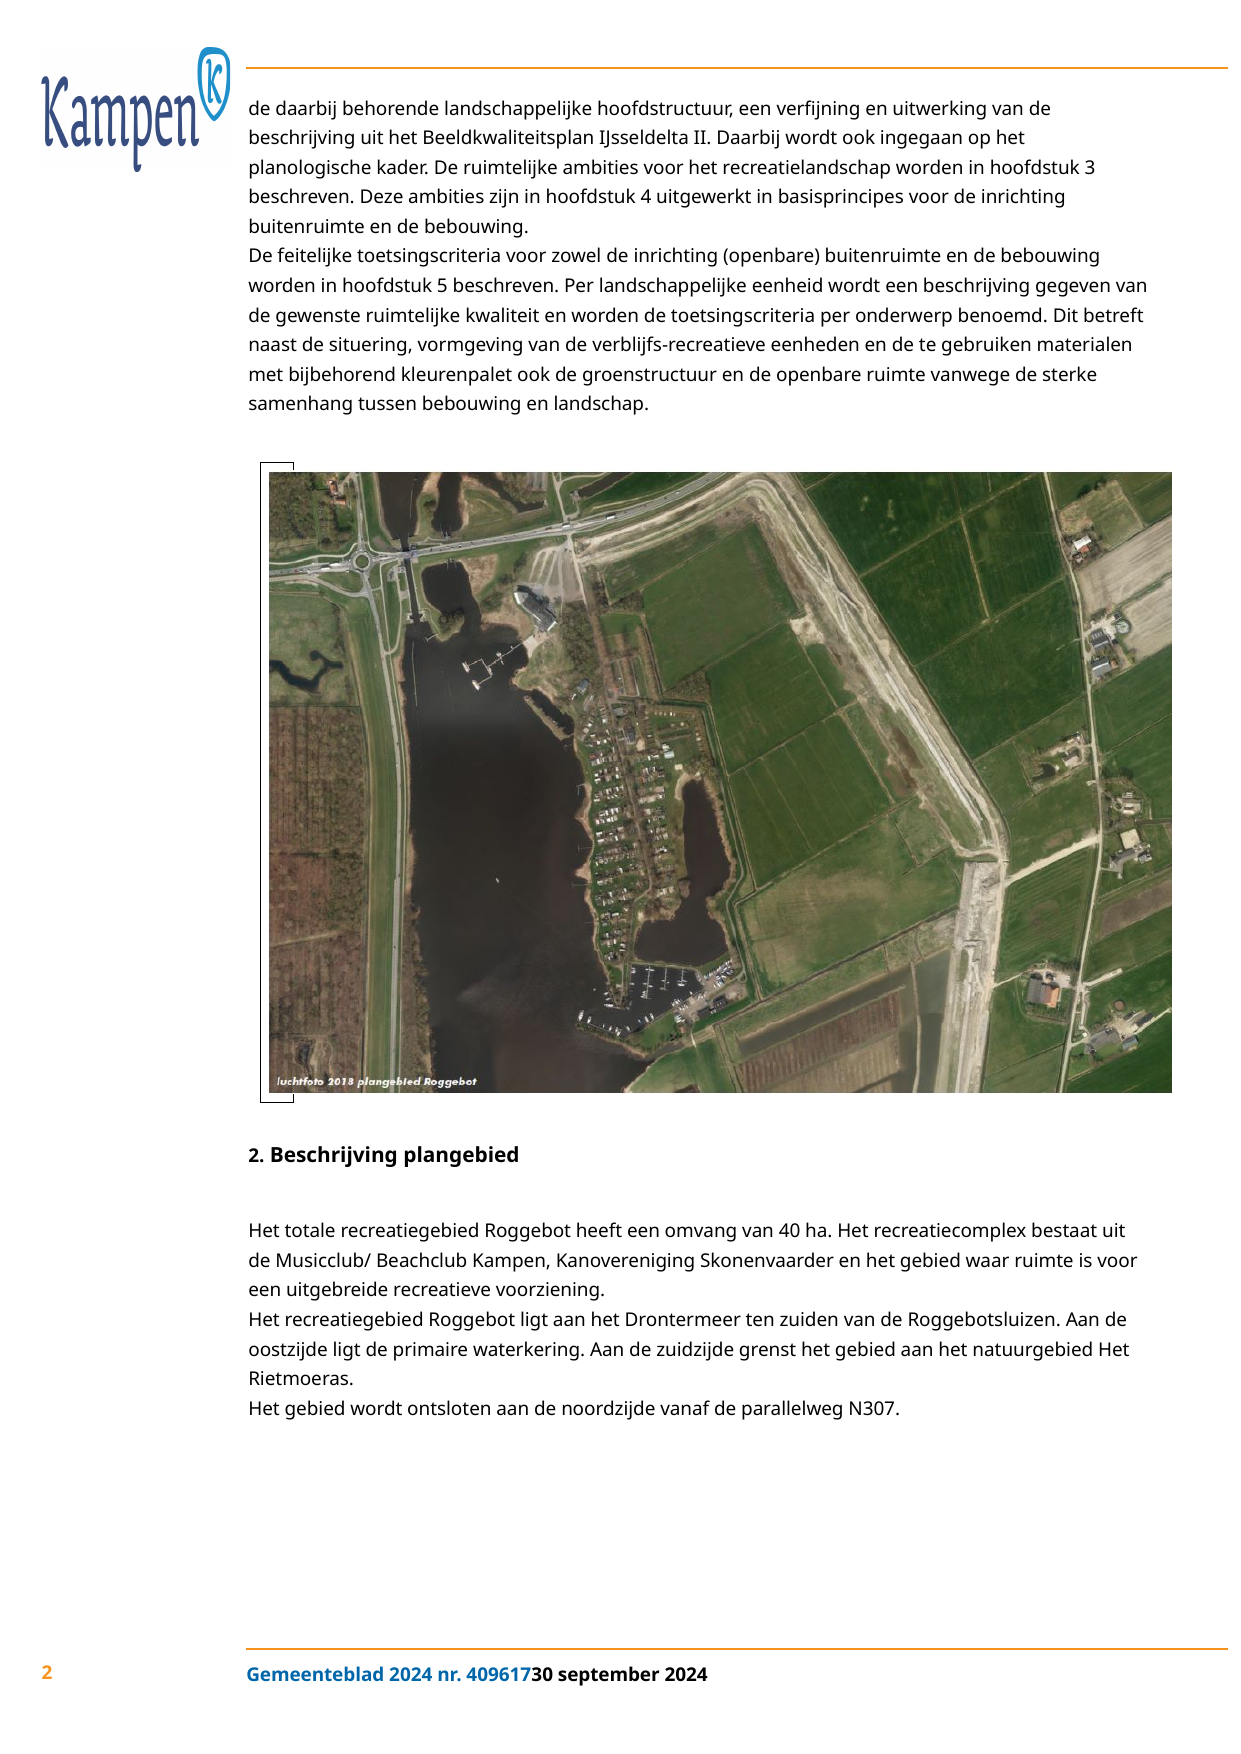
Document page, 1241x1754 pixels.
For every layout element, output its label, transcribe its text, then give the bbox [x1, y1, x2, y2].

text 2. Beschrijving plangebied [248, 1140, 1152, 1168]
text Het gebied wordt ontsloten aan de noordzijde vanaf de parallelweg N307. [248, 1395, 1152, 1421]
picture [41, 47, 231, 172]
text Het totale recreatiegebied Roggebot heeft een omvang van 40 ha. Het recreatiecomplex bestaat uit de Musicclub/ Beachclub Kampen, Kanovereniging Skonenvaarder en het gebied waar ruimte is voor een uitgebreide recreatieve voorziening. [248, 1217, 1152, 1302]
text De feitelijke toetsingscriteria voor zowel de inrichting (openbare) buitenruimte en de bebouwing worden in hoofdstuk 5 beschreven. Per landschappelijke eenheid wordt een beschrijving gegeven van de gewenste ruimtelijke kwaliteit en worden de toetsingscriteria per onderwerp benoemd. Dit betreft naast de situering, vormgeving van de verblijfs-recreatieve eenheden en de te gebruiken materialen met bijbehorend kleurenpalet ook de groenstructuur en de openbare ruimte vanwege de sterke samenhang tussen bebouwing en landschap. [248, 243, 1152, 416]
text de daarbij behorende landschappelijke hoofdstructuur, een verfijning en uitwerking van de beschrijving uit het Beeldkwaliteitsplan IJsseldelta II. Daarbij wordt ook ingegaan op het planologische kader. De ruimtelijke ambities voor het recreatielandschap worden in hoofdstuk 3 beschreven. Deze ambities zijn in hoofdstuk 4 uitgewerkt in basisprincipes voor de inrichting buitenruimte en de bebouwing. [248, 95, 1152, 239]
picture [268, 470, 1173, 1094]
text Het recreatiegebied Roggebot ligt aan het Drontermeer ten zuiden van de Roggebotsluizen. Aan de oostzijde ligt de primaire waterkering. Aan de zuidzijde grenst het gebied aan het natuurgebied Het Rietmoeras. [248, 1306, 1152, 1391]
